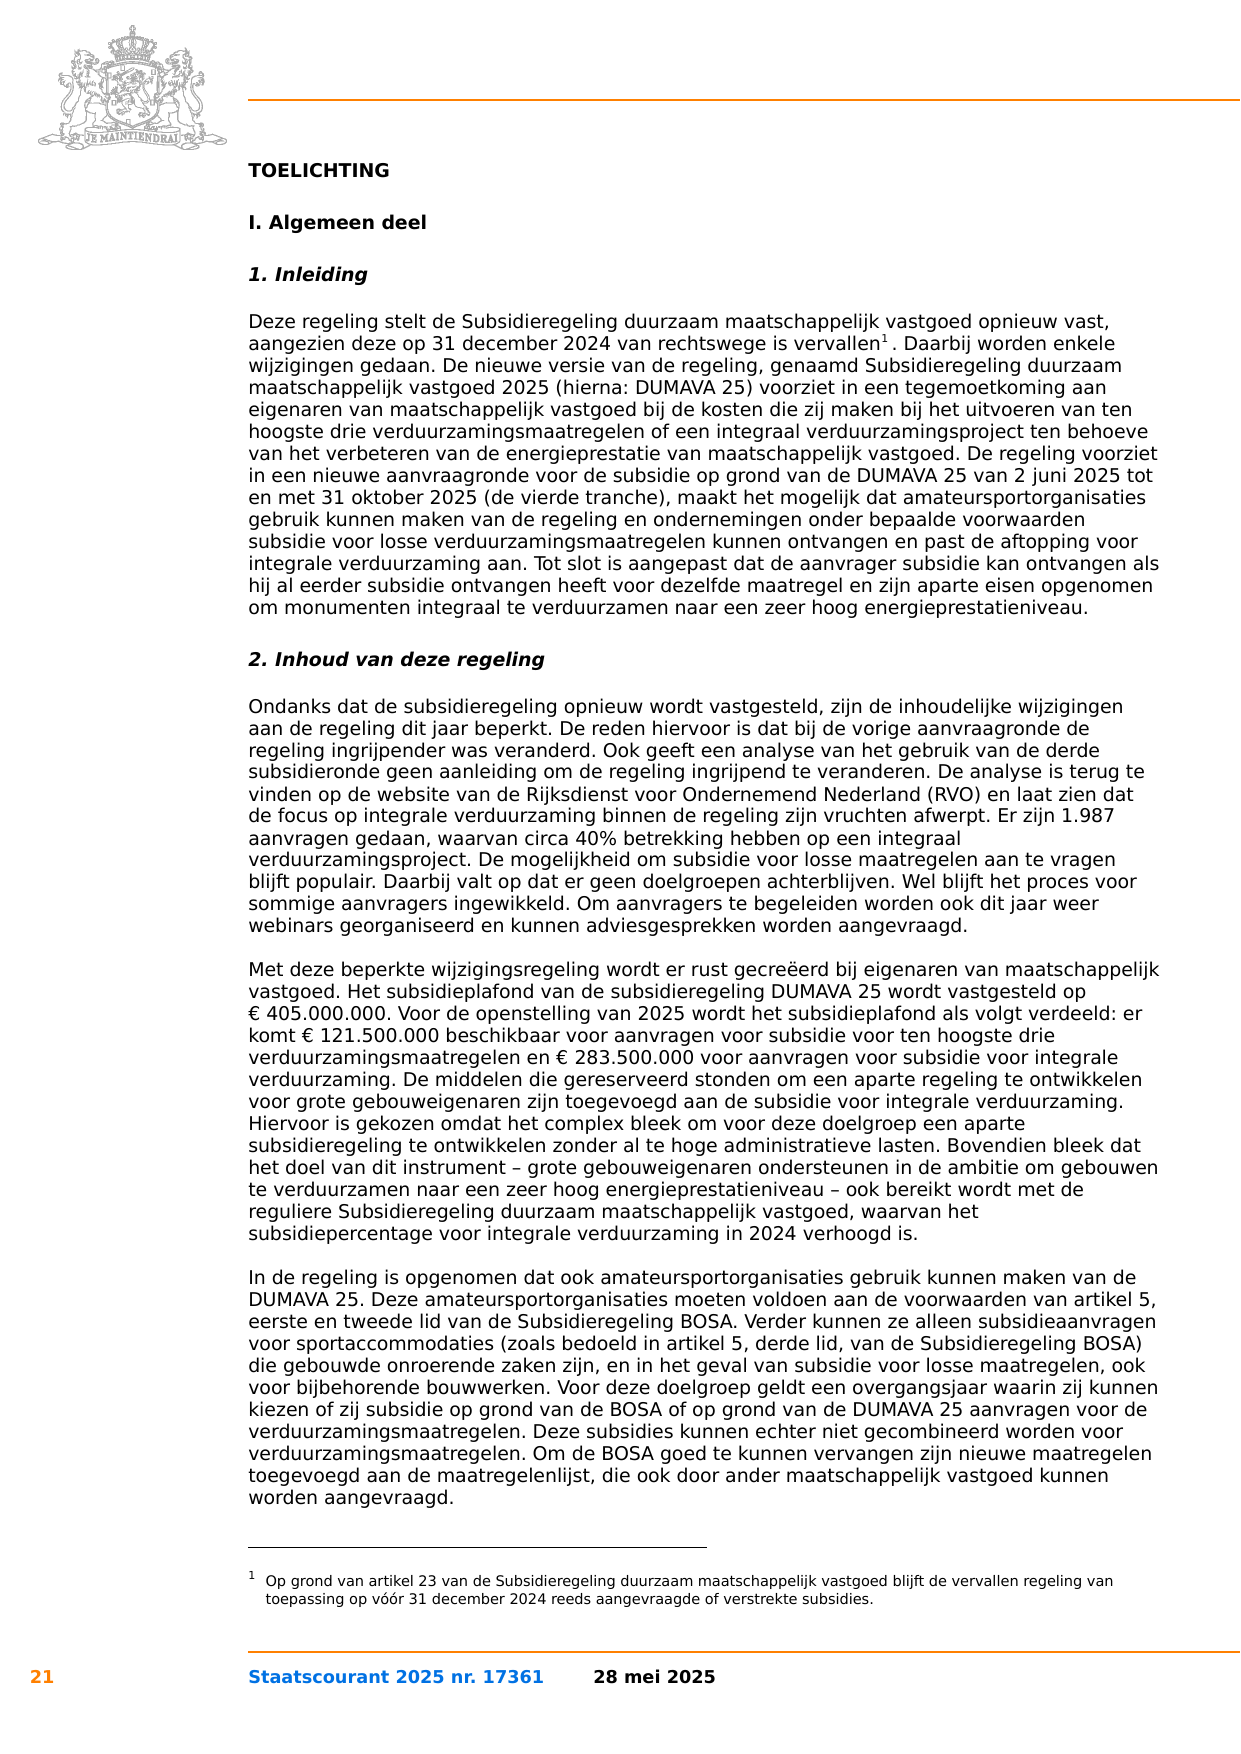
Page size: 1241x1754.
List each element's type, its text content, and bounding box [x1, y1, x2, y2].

text In de regeling is opgenomen dat ook amateursportorganisaties gebruik kunnen maken van de DUMAVA 25. Deze amateursportorganisaties moeten voldoen aan de voorwaarden van artikel 5, eerste en tweede lid van de Subsidieregeling BOSA. Verder kunnen ze alleen subsidieaanvragen voor sportaccommodaties (zoals bedoeld in artikel 5, derde lid, van de Subsidieregeling BOSA) die gebouwde onroerende zaken zijn, en in het geval van subsidie voor losse maatregelen, ook voor bijbehorende bouwwerken. Voor deze doelgroep geldt een overgangsjaar waarin zij kunnen kiezen of zij subsidie op grond van de BOSA of op grond van de DUMAVA 25 aanvragen voor de verduurzamingsmaatregelen. Deze subsidies kunnen echter niet gecombineerd worden voor verduurzamingsmaatregelen. Om de BOSA goed te kunnen vervangen zijn nieuwe maatregelen toegevoegd aan de maatregelenlijst, die ook door ander maatschappelijk vastgoed kunnen worden aangevraagd. [248, 1267, 1163, 1508]
subtitle 1. Inleiding [248, 264, 1163, 286]
subtitle TOELICHTING [248, 160, 1163, 182]
picture [38, 25, 227, 150]
subtitle 2. Inhoud van deze regeling [248, 648, 1163, 671]
text Ondanks dat de subsidieregeling opnieuw wordt vastgesteld, zijn de inhoudelijke wijzigingen aan de regeling dit jaar beperkt. De reden hiervoor is dat bij de vorige aanvraagronde de regeling ingrijpender was veranderd. Ook geeft een analyse van het gebruik van de derde subsidieronde geen aanleiding om de regeling ingrijpend te veranderen. De analyse is terug te vinden op de website van de Rijksdienst voor Ondernemend Nederland (RVO) en laat zien dat de focus op integrale verduurzaming binnen de regeling zijn vruchten afwerpt. Er zijn 1.987 aanvragen gedaan, waarvan circa 40% betrekking hebben op een integraal verduurzamingsproject. De mogelijkheid om subsidie voor losse maatregelen aan te vragen blijft populair. Daarbij valt op dat er geen doelgroepen achterblijven. Wel blijft het proces voor sommige aanvragers ingewikkeld. Om aanvragers te begeleiden worden ook dit jaar weer webinars georganiseerd en kunnen adviesgesprekken worden aangevraagd. [248, 696, 1163, 937]
text Deze regeling stelt de Subsidieregeling duurzaam maatschappelijk vastgoed opnieuw vast, aangezien deze op 31 december 2024 van rechtswege is vervallen. Daarbij worden enkele wijzigingen gedaan. De nieuwe versie van de regeling, genaamd Subsidieregeling duurzaam maatschappelijk vastgoed 2025 (hierna: DUMAVA 25) voorziet in een tegemoetkoming aan eigenaren van maatschappelijk vastgoed bij de kosten die zij maken bij het uitvoeren van ten hoogste drie verduurzamingsmaatregelen of een integraal verduurzamingsproject ten behoeve van het verbeteren van de energieprestatie van maatschappelijk vastgoed. De regeling voorziet in een nieuwe aanvraagronde voor de subsidie op grond van de DUMAVA 25 van 2 juni 2025 tot en met 31 oktober 2025 (de vierde tranche), maakt het mogelijk dat amateursportorganisaties gebruik kunnen maken van de regeling en ondernemingen onder bepaalde voorwaarden subsidie voor losse verduurzamingsmaatregelen kunnen ontvangen en past de aftopping voor integrale verduurzaming aan. Tot slot is aangepast dat de aanvrager subsidie kan ontvangen als hij al eerder subsidie ontvangen heeft voor dezelfde maatregel en zijn aparte eisen opgenomen om monumenten integraal te verduurzamen naar een zeer hoog energieprestatieniveau. [248, 311, 1163, 618]
text Op grond van artikel 23 van de Subsidieregeling duurzaam maatschappelijk vastgoed blijft de vervallen regeling van toepassing op vóór 31 december 2024 reeds aangevraagde of verstrekte subsidies. [248, 1569, 1163, 1608]
subtitle I. Algemeen deel [248, 212, 1163, 234]
text Met deze beperkte wijzigingsregeling wordt er rust gecreëerd bij eigenaren van maatschappelijk vastgoed. Het subsidieplafond van de subsidieregeling DUMAVA 25 wordt vastgesteld op € 405.000.000. Voor de openstelling van 2025 wordt het subsidieplafond als volgt verdeeld: er komt € 121.500.000 beschikbaar voor aanvragen voor subsidie voor ten hoogste drie verduurzamingsmaatregelen en € 283.500.000 voor aanvragen voor subsidie voor integrale verduurzaming. De middelen die gereserveerd stonden om een aparte regeling te ontwikkelen voor grote gebouweigenaren zijn toegevoegd aan de subsidie voor integrale verduurzaming. Hiervoor is gekozen omdat het complex bleek om voor deze doelgroep een aparte subsidieregeling te ontwikkelen zonder al te hoge administratieve lasten. Bovendien bleek dat het doel van dit instrument – grote gebouweigenaren ondersteunen in de ambitie om gebouwen te verduurzamen naar een zeer hoog energieprestatieniveau – ook bereikt wordt met de reguliere Subsidieregeling duurzaam maatschappelijk vastgoed, waarvan het subsidiepercentage voor integrale verduurzaming in 2024 verhoogd is. [248, 959, 1163, 1245]
